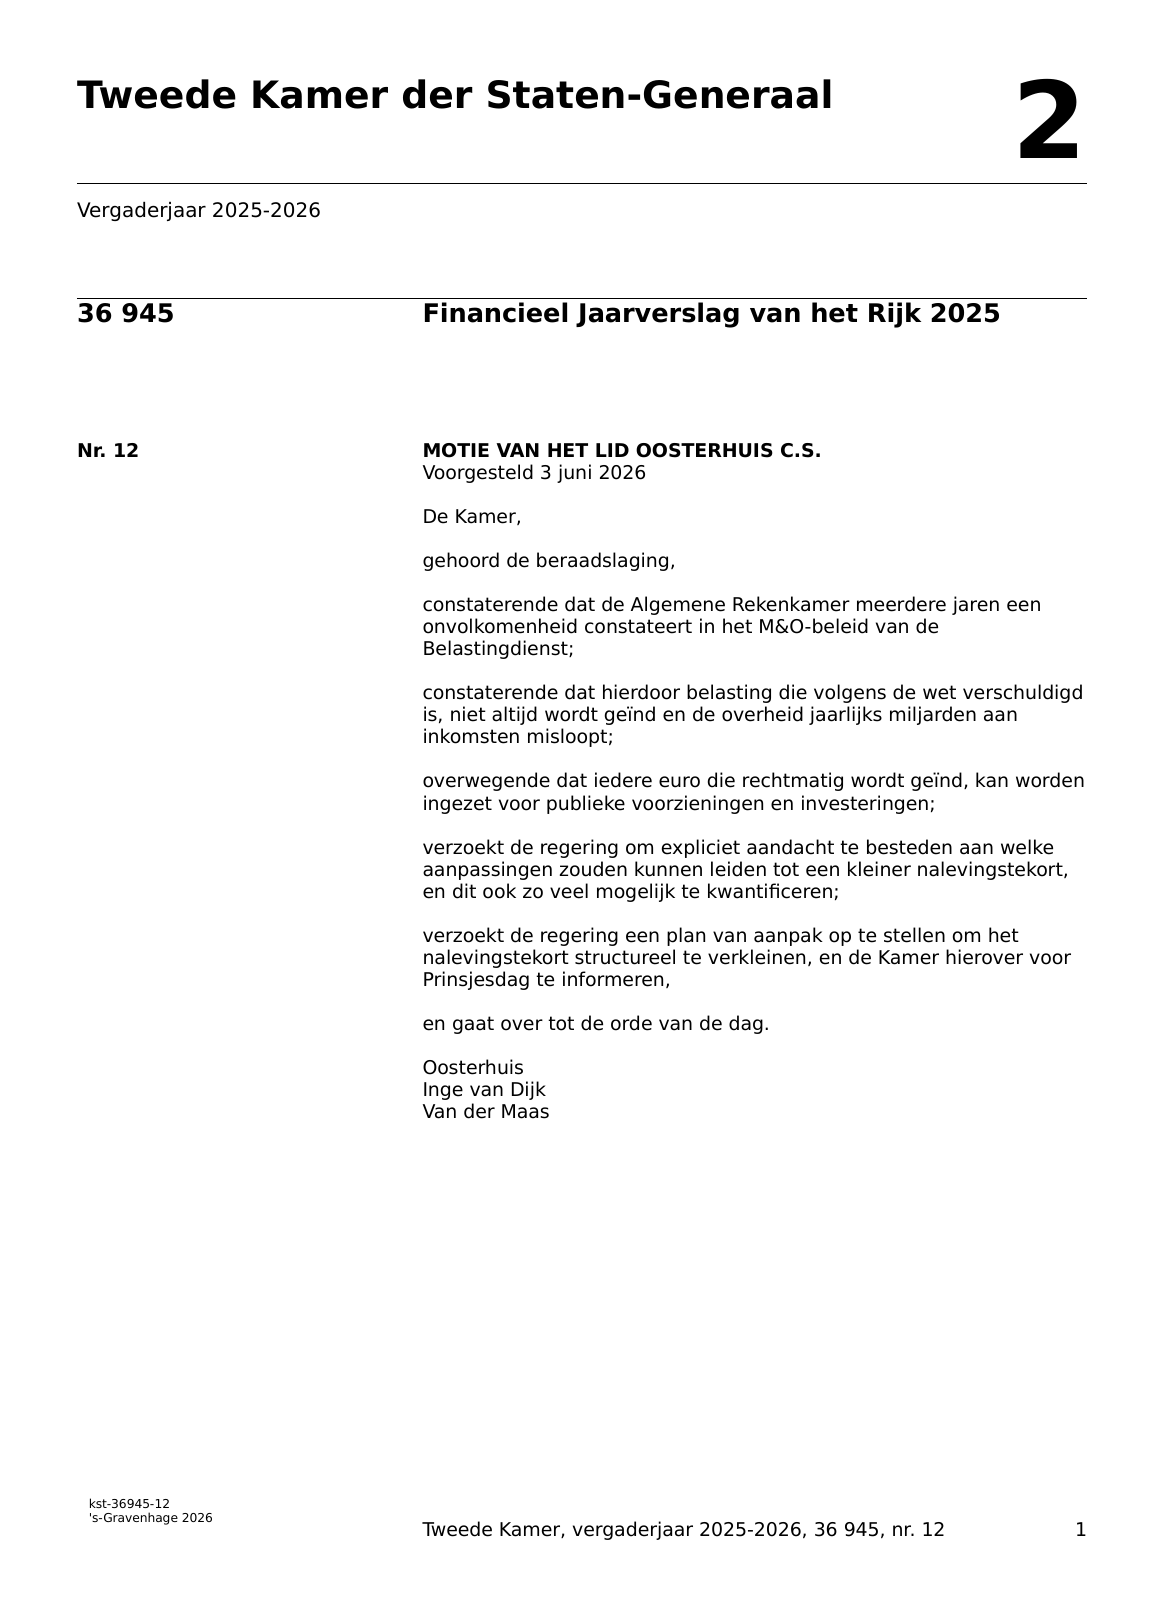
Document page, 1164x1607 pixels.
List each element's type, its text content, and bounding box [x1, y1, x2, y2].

text verzoekt de regering om expliciet aandacht te besteden aan welke aanpassingen zouden kunnen leiden tot een kleiner nalevingstekort, en dit ook zo veel mogelijk te kwantificeren; [422, 837, 1087, 902]
text Voorgesteld 3 juni 2026 [422, 462, 1087, 484]
table_cell Vergaderjaar 2025-2026 [77, 184, 1087, 298]
subtitle Nr. 12 MOTIE VAN HET LID OOSTERHUIS C.S. [77, 440, 1087, 462]
text constaterende dat hierdoor belasting die volgens de wet verschuldigd is, niet altijd wordt geïnd en de overheid jaarlijks miljarden aan inkomsten misloopt; [422, 682, 1087, 748]
text Van der Maas [422, 1101, 1087, 1123]
text 's-Gravenhage 2026 [88, 1511, 323, 1525]
table_header Tweede Kamer der Staten-Generaal [77, 59, 886, 183]
text verzoekt de regering een plan van aanpak op te stellen om het nalevingstekort structureel te verkleinen, en de Kamer hierover voor Prinsjesdag te informeren, [422, 925, 1087, 991]
text Oosterhuis [422, 1057, 1087, 1079]
table_header 2 [886, 59, 1087, 183]
text kst-36945-12 [88, 1497, 323, 1511]
text constaterende dat de Algemene Rekenkamer meerdere jaren een onvolkomenheid constateert in het M&O-beleid van de Belastingdienst; [422, 594, 1087, 660]
text De Kamer, [422, 506, 1087, 528]
text overwegende dat iedere euro die rechtmatig wordt geïnd, kan worden ingezet voor publieke voorzieningen en investeringen; [422, 770, 1087, 814]
subtitle 36 945 Financieel Jaarverslag van het Rijk 2025 [77, 299, 1087, 329]
text Inge van Dijk [422, 1079, 1087, 1101]
text en gaat over tot de orde van de dag. [422, 1013, 1087, 1035]
text gehoord de beraadslaging, [422, 550, 1087, 572]
